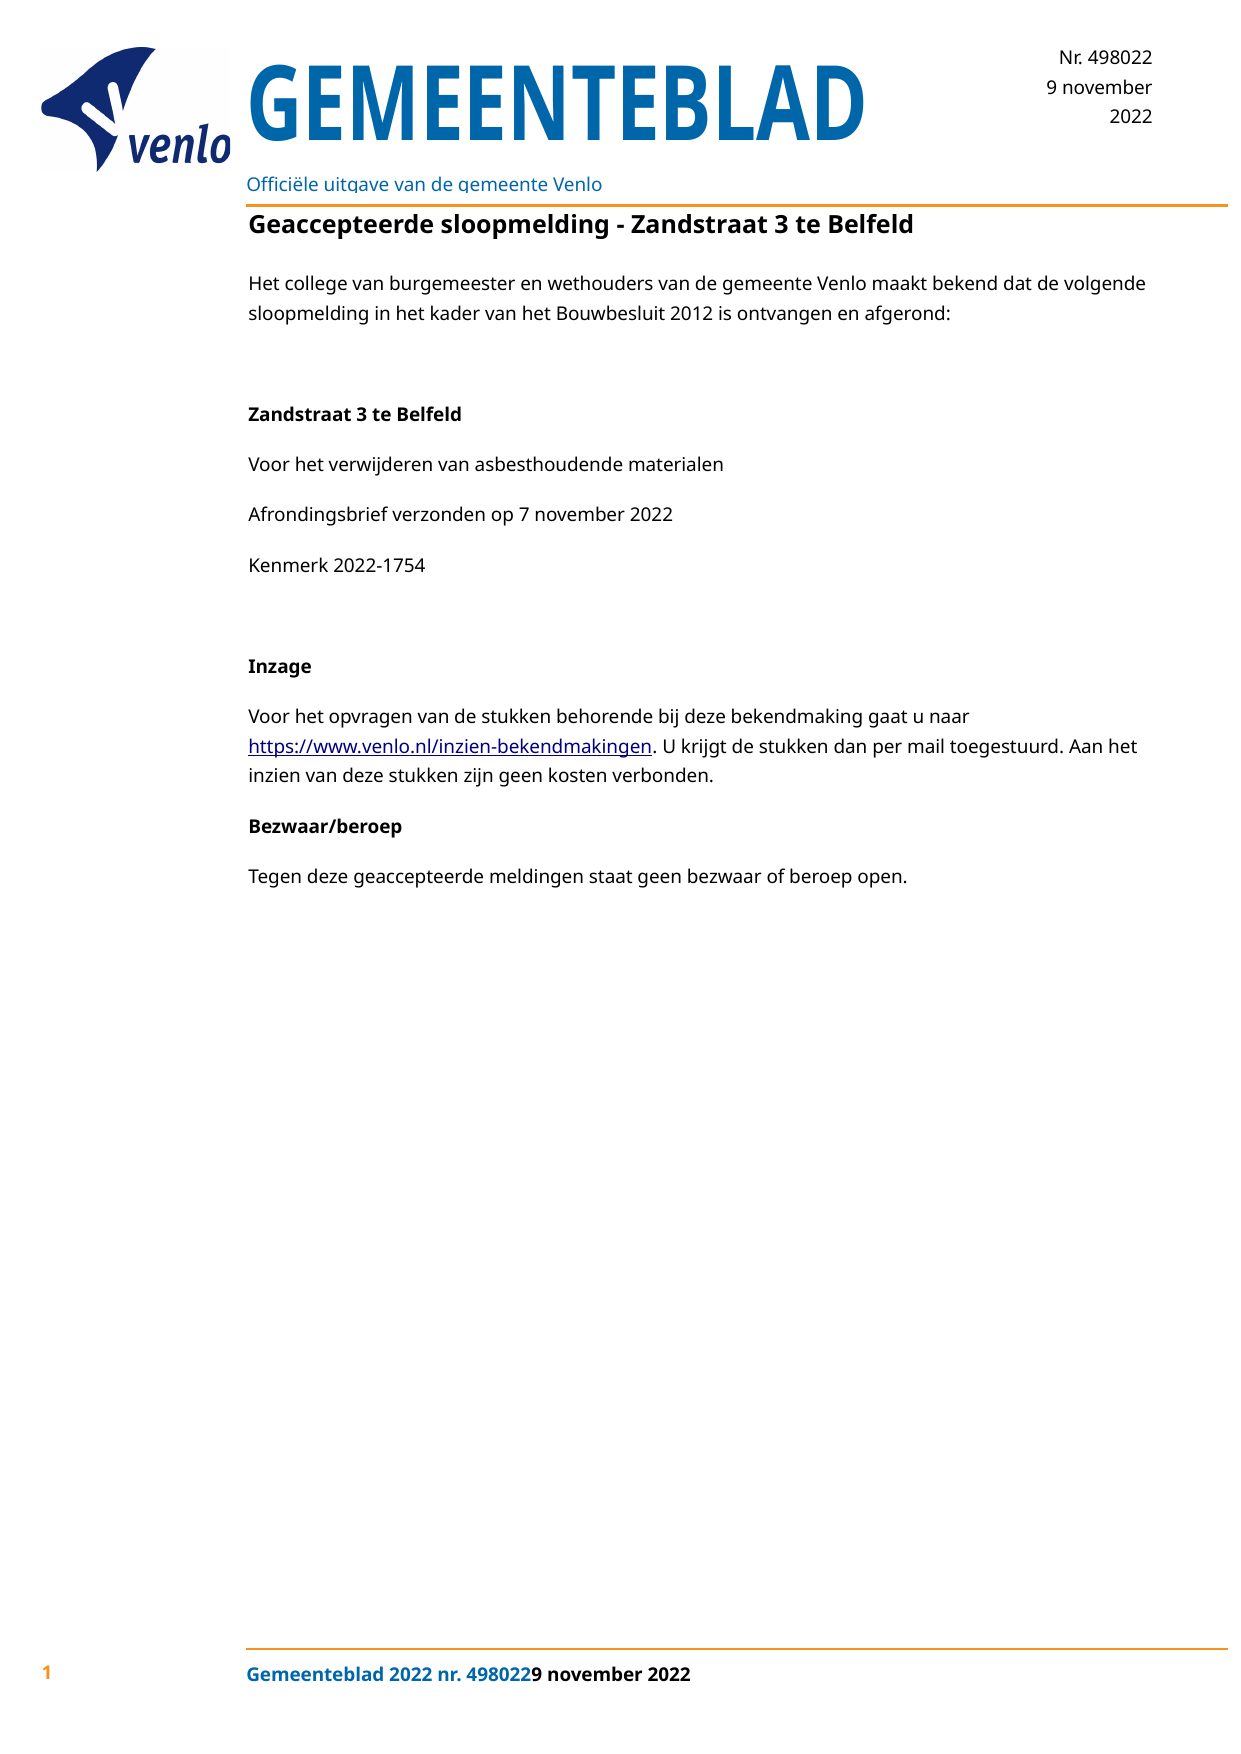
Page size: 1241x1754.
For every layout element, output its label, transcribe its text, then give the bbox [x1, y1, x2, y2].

text Zandstraat 3 te Belfeld [248, 401, 1152, 426]
text Voor het opvragen van de stukken behorende bij deze bekendmaking gaat u naar https://www.venlo.nl/inzien-bekendmakingen. U krijgt de stukken dan per mail toegestuurd. Aan het inzien van deze stukken zijn geen kosten verbonden. [248, 703, 1152, 788]
text Kenmerk 2022-1754 [248, 552, 1152, 578]
text Geaccepteerde sloopmelding - Zandstraat 3 te Belfeld [248, 207, 1152, 241]
text Tegen deze geaccepteerde meldingen staat geen bezwaar of beroep open. [248, 863, 1152, 889]
text Inzage [248, 653, 1152, 678]
text Het college van burgemeester en wethouders van de gemeente Venlo maakt bekend dat de volgende sloopmelding in het kader van het Bouwbesluit 2012 is ontvangen en afgerond: [248, 270, 1152, 326]
text Voor het verwijderen van asbesthoudende materialen [248, 451, 1152, 477]
picture [41, 47, 231, 172]
text Afrondingsbrief verzonden op 7 november 2022 [248, 502, 1152, 527]
text Bezwaar/beroep [248, 813, 1152, 838]
